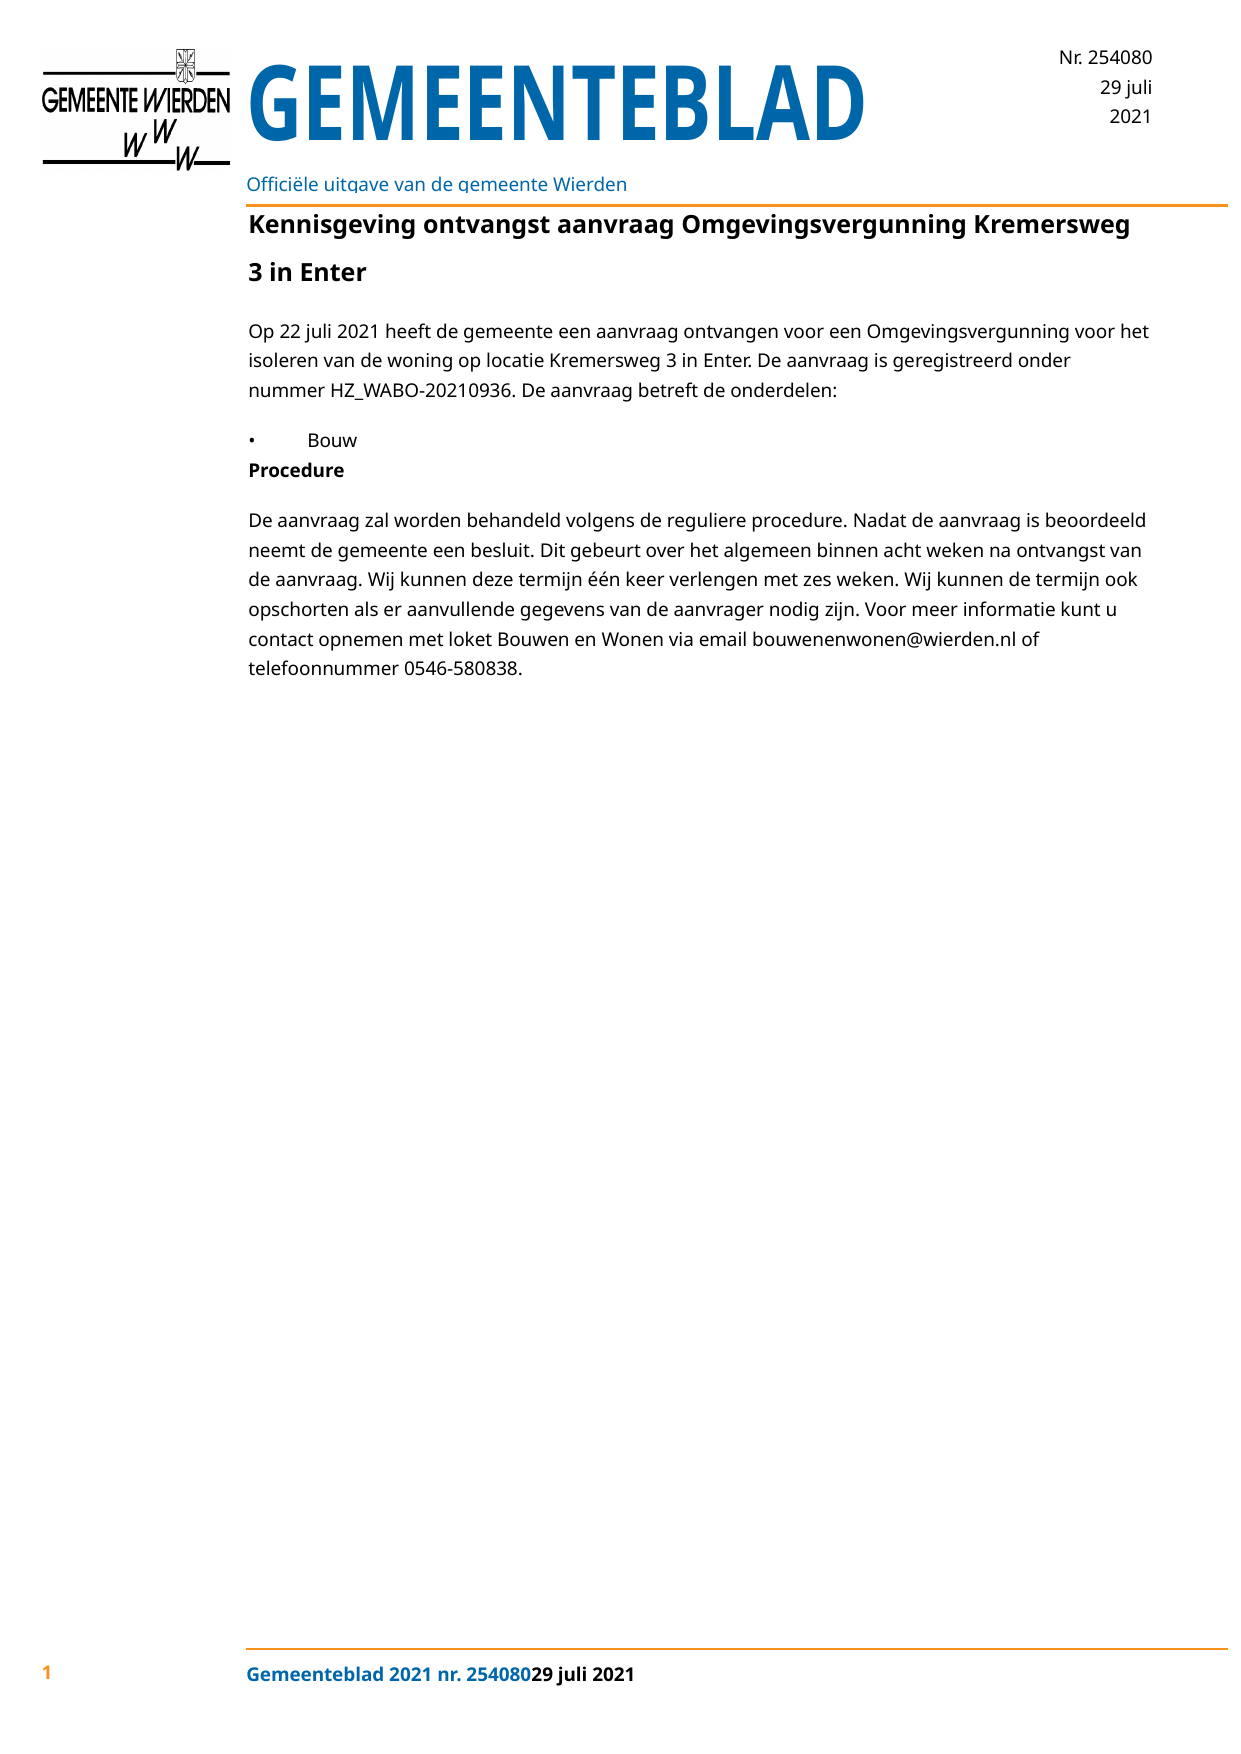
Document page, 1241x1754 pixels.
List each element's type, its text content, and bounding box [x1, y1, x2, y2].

text Procedure [248, 457, 1152, 483]
text Op 22 juli 2021 heeft de gemeente een aanvraag ontvangen voor een Omgevingsvergunning voor het isoleren van de woning op locatie Kremersweg 3 in Enter. De aanvraag is geregistreerd onder nummer HZ_WABO-20210936. De aanvraag betreft de onderdelen: [248, 318, 1152, 403]
list Bouw [248, 427, 1152, 453]
picture [41, 47, 231, 172]
text De aanvraag zal worden behandeld volgens de reguliere procedure. Nadat de aanvraag is beoordeeld neemt de gemeente een besluit. Dit gebeurt over het algemeen binnen acht weken na ontvangst van de aanvraag. Wij kunnen deze termijn één keer verlengen met zes weken. Wij kunnen de termijn ook opschorten als er aanvullende gegevens van de aanvrager nodig zijn. Voor meer informatie kunt u contact opnemen met loket Bouwen en Wonen via email bouwenenwonen@wierden.nl of telefoonnummer 0546-580838. [248, 507, 1152, 681]
text Kennisgeving ontvangst aanvraag Omgevingsvergunning Kremersweg 3 in Enter [248, 207, 1152, 288]
